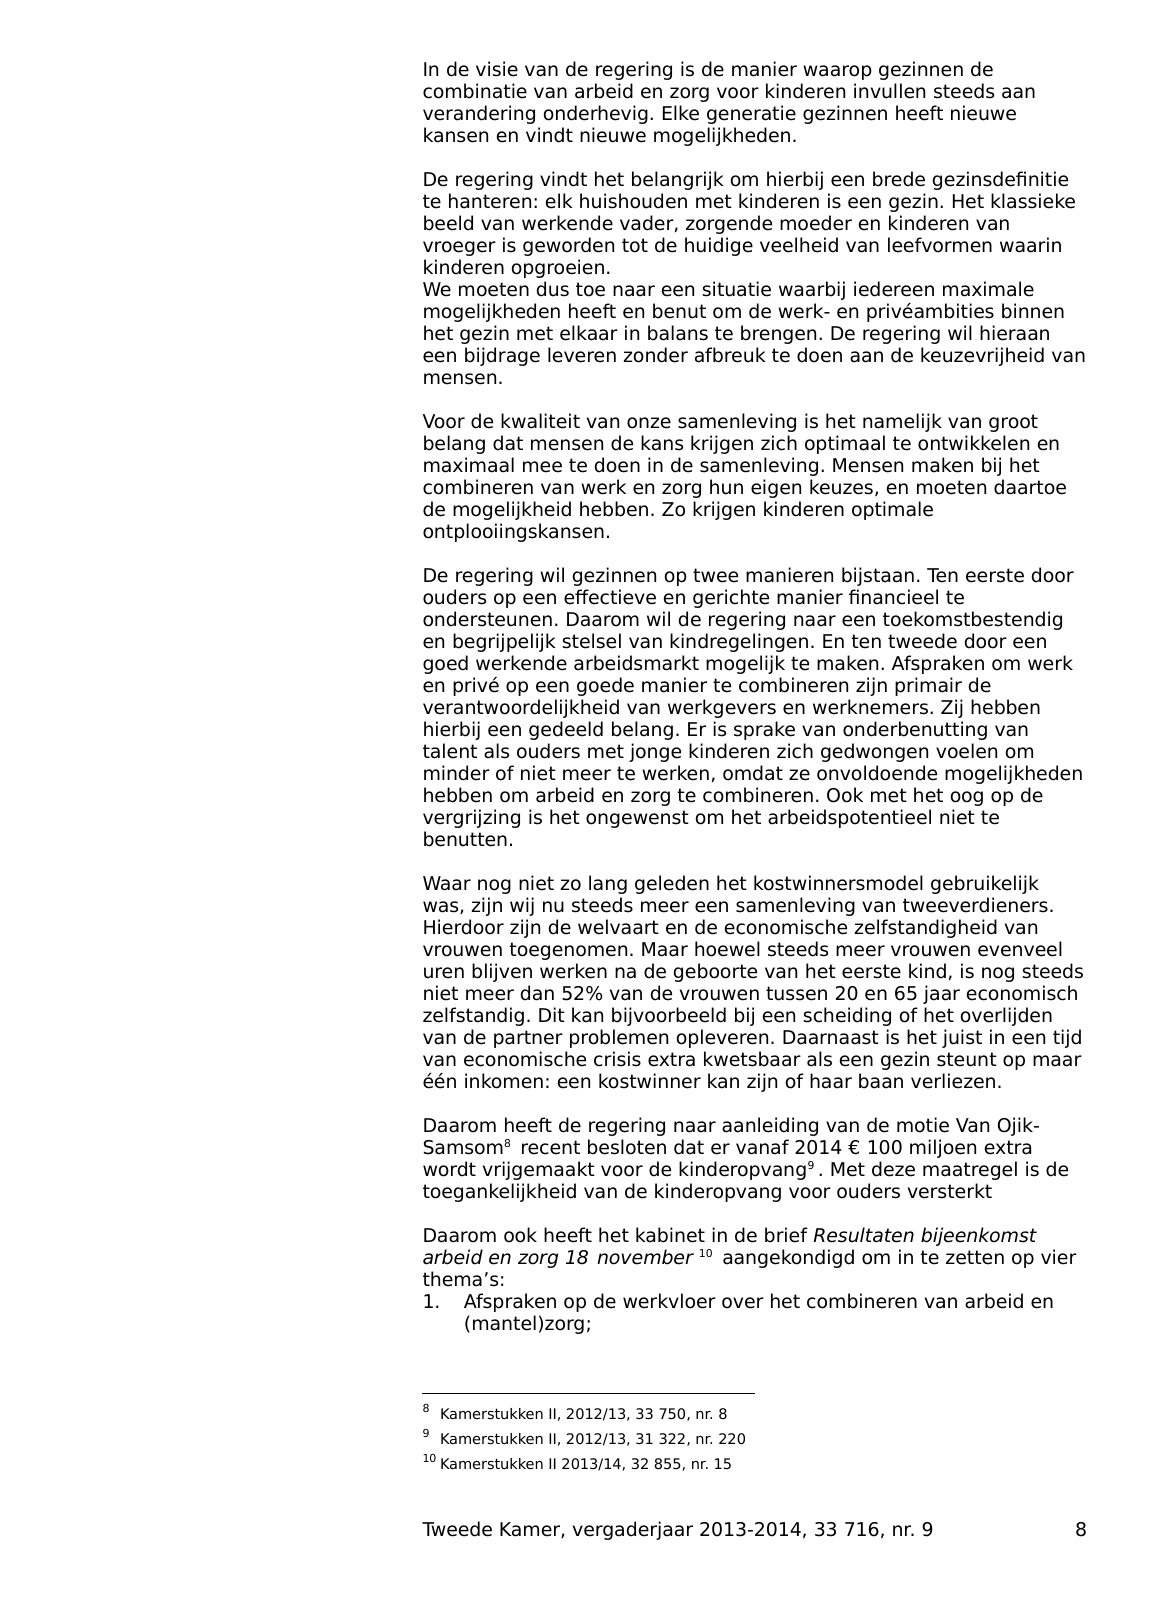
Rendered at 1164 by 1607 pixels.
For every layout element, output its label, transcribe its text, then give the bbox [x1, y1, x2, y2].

text We moeten dus toe naar een situatie waarbij iedereen maximale mogelijkheden heeft en benut om de werk- en privéambities binnen het gezin met elkaar in balans te brengen. De regering wil hieraan een bijdrage leveren zonder afbreuk te doen aan de keuzevrijheid van mensen. [422, 279, 1087, 389]
text De regering vindt het belangrijk om hierbij een brede gezinsdefinitie te hanteren: elk huishouden met kinderen is een gezin. Het klassieke beeld van werkende vader, zorgende moeder en kinderen van vroeger is geworden tot de huidige veelheid van leefvormen waarin kinderen opgroeien. [422, 169, 1087, 279]
text 1. Afspraken op de werkvloer over het combineren van arbeid en (mantel)zorg; [422, 1291, 1087, 1335]
text In de visie van de regering is de manier waarop gezinnen de combinatie van arbeid en zorg voor kinderen invullen steeds aan verandering onderhevig. Elke generatie gezinnen heeft nieuwe kansen en vindt nieuwe mogelijkheden. [422, 59, 1087, 147]
text Daarom heeft de regering naar aanleiding van de motie Van Ojik-Samsom recent besloten dat er vanaf 2014 € 100 miljoen extra wordt vrijgemaakt voor de kinderopvang. Met deze maatregel is de toegankelijkheid van de kinderopvang voor ouders versterkt [422, 1115, 1087, 1203]
text De regering wil gezinnen op twee manieren bijstaan. Ten eerste door ouders op een effectieve en gerichte manier financieel te ondersteunen. Daarom wil de regering naar een toekomstbestendig en begrijpelijk stelsel van kindregelingen. En ten tweede door een goed werkende arbeidsmarkt mogelijk te maken. Afspraken om werk en privé op een goede manier te combineren zijn primair de verantwoordelijkheid van werkgevers en werknemers. Zij hebben hierbij een gedeeld belang. Er is sprake van onderbenutting van talent als ouders met jonge kinderen zich gedwongen voelen om minder of niet meer te werken, omdat ze onvoldoende mogelijkheden hebben om arbeid en zorg te combineren. Ook met het oog op de vergrijzing is het ongewenst om het arbeidspotentieel niet te benutten. [422, 565, 1087, 851]
text Voor de kwaliteit van onze samenleving is het namelijk van groot belang dat mensen de kans krijgen zich optimaal te ontwikkelen en maximaal mee te doen in de samenleving. Mensen maken bij het combineren van werk en zorg hun eigen keuzes, en moeten daartoe de mogelijkheid hebben. Zo krijgen kinderen optimale ontplooiingskansen. [422, 411, 1087, 543]
text Kamerstukken II, 2012/13, 33 750, nr. 8 [422, 1402, 1087, 1424]
text Waar nog niet zo lang geleden het kostwinnersmodel gebruikelijk was, zijn wij nu steeds meer een samenleving van tweeverdieners. Hierdoor zijn de welvaart en de economische zelfstandigheid van vrouwen toegenomen. Maar hoewel steeds meer vrouwen evenveel uren blijven werken na de geboorte van het eerste kind, is nog steeds niet meer dan 52% van de vrouwen tussen 20 en 65 jaar economisch zelfstandig. Dit kan bijvoorbeeld bij een scheiding of het overlijden van de partner problemen opleveren. Daarnaast is het juist in een tijd van economische crisis extra kwetsbaar als een gezin steunt op maar één inkomen: een kostwinner kan zijn of haar baan verliezen. [422, 873, 1087, 1093]
text Kamerstukken II 2013/14, 32 855, nr. 15 [422, 1452, 1087, 1474]
text Daarom ook heeft het kabinet in de brief Resultaten bijeenkomst arbeid en zorg 18 november aangekondigd om in te zetten op vier thema’s: [422, 1225, 1087, 1291]
text Kamerstukken II, 2012/13, 31 322, nr. 220 [422, 1427, 1087, 1449]
